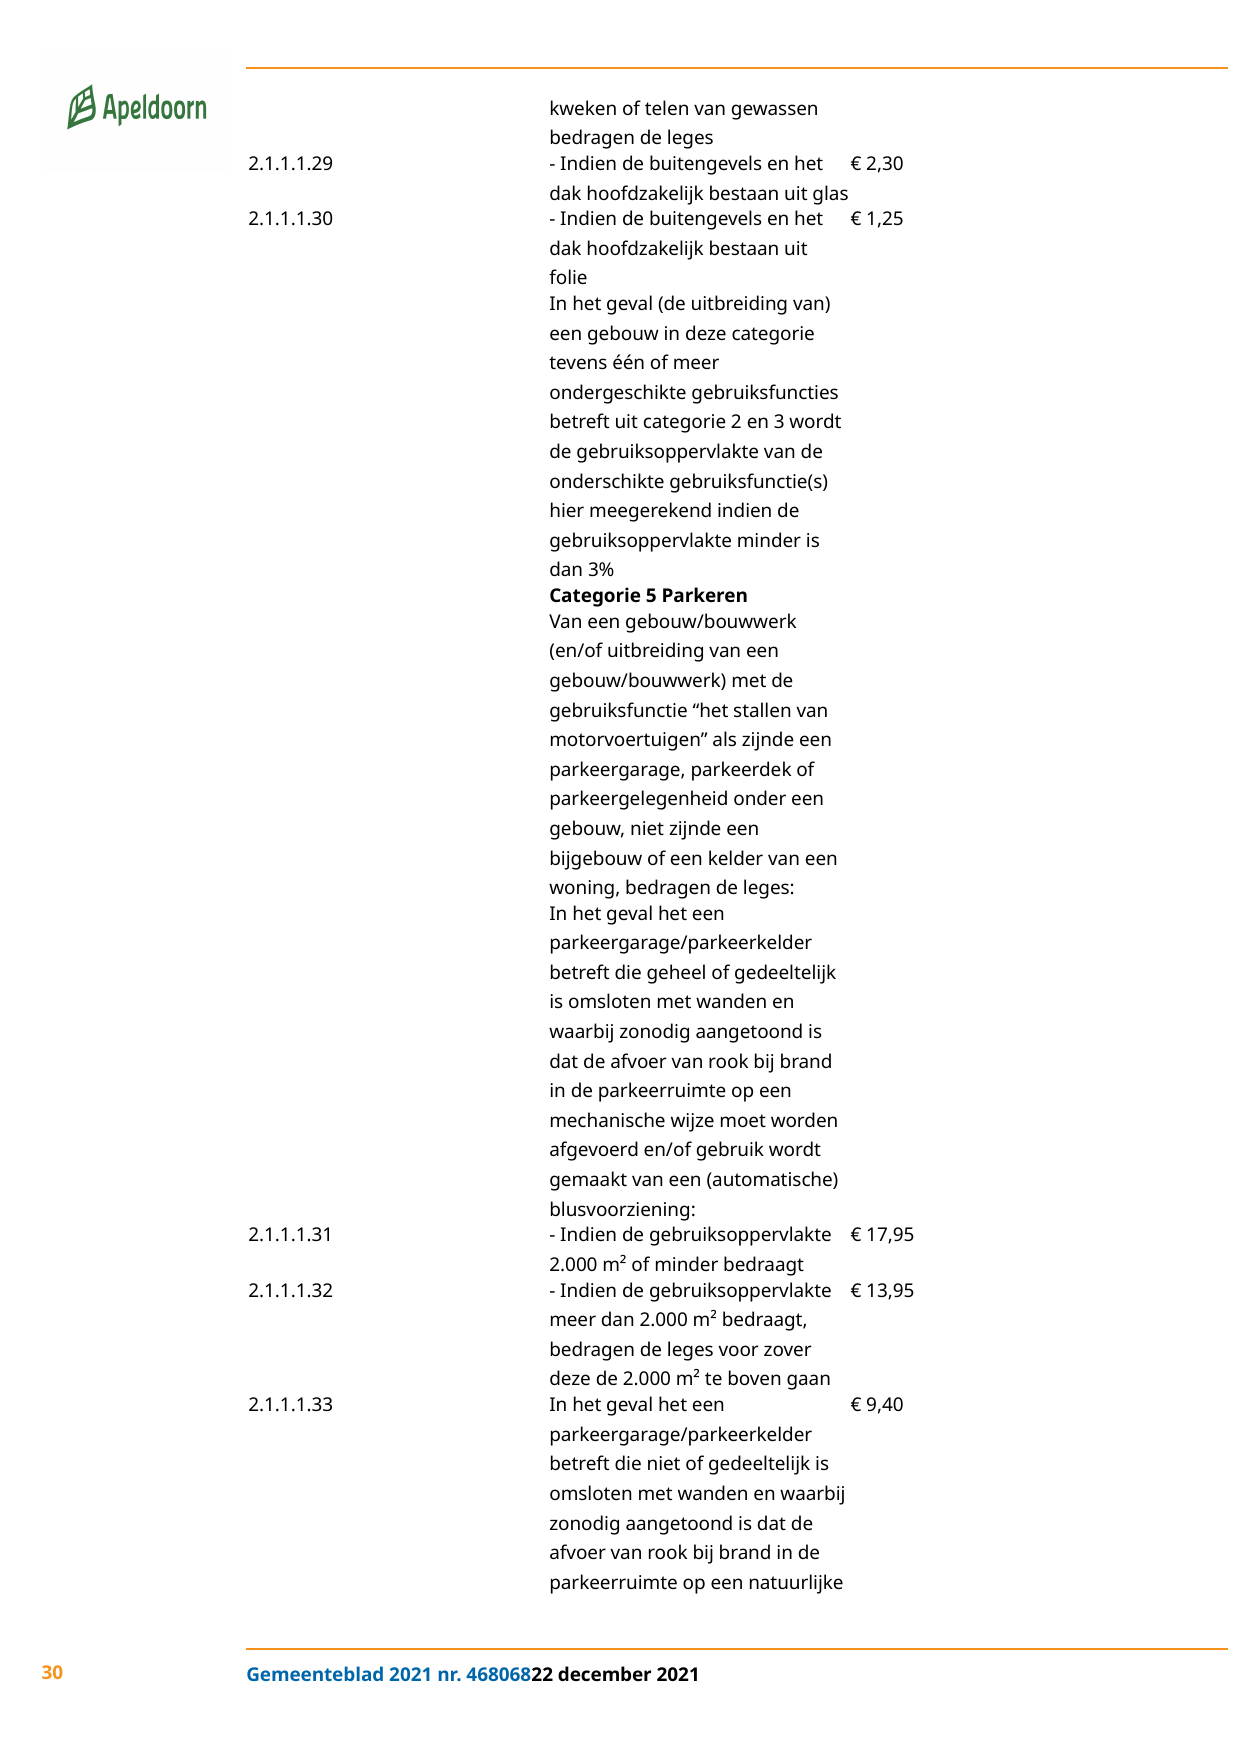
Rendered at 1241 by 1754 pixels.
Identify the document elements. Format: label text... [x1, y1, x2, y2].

picture [41, 47, 231, 172]
table_cell [850, 608, 1152, 900]
table_cell [850, 582, 1152, 608]
table_cell 2.1.1.1.31 [248, 1222, 549, 1277]
table_cell [248, 95, 549, 150]
table_cell [850, 900, 1152, 1222]
table_cell In het geval het een parkeergarage/parkeerkelder betreft die geheel of gedeeltelijk is omsloten met wanden en waarbij zonodig aangetoond is dat de afvoer van rook bij brand in de parkeerruimte op een mechanische wijze moet worden afgevoerd en/of gebruik wordt gemaakt van een (automatische) blusvoorziening: [549, 900, 850, 1222]
table_cell In het geval (de uitbreiding van) een gebouw in deze categorie tevens één of meer ondergeschikte gebruiksfuncties betreft uit categorie 2 en 3 wordt de gebruiksoppervlakte van de onderschikte gebruiksfunctie(s) hier meegerekend indien de gebruiksoppervlakte minder is dan 3% [549, 290, 850, 582]
table_cell 2.1.1.1.32 [248, 1277, 549, 1391]
table_cell [248, 582, 549, 608]
table_cell Van een gebouw/bouwwerk (en/of uitbreiding van een gebouw/bouwwerk) met de gebruiksfunctie “het stallen van motorvoertuigen” als zijnde een parkeergarage, parkeerdek of parkeergelegenheid onder een gebouw, niet zijnde een bijgebouw of een kelder van een woning, bedragen de leges: [549, 608, 850, 900]
table_cell [850, 290, 1152, 582]
table_cell 2.1.1.1.29 [248, 150, 549, 205]
table_cell - Indien de buitengevels en het dak hoofdzakelijk bestaan uit folie [549, 205, 850, 290]
table_cell [850, 95, 1152, 150]
table_cell € 9,40 [850, 1391, 1152, 1594]
table_cell [248, 290, 549, 582]
table_cell - Indien de buitengevels en het dak hoofdzakelijk bestaan uit glas [549, 150, 850, 205]
table_cell € 2,30 [850, 150, 1152, 205]
table_cell € 17,95 [850, 1222, 1152, 1277]
table_cell In het geval het een parkeergarage/parkeerkelder betreft die niet of gedeeltelijk is omsloten met wanden en waarbij zonodig aangetoond is dat de afvoer van rook bij brand in de parkeerruimte op een natuurlijke [549, 1391, 850, 1594]
table_cell Categorie 5 Parkeren [549, 582, 850, 608]
table_cell € 1,25 [850, 205, 1152, 290]
table_cell kweken of telen van gewassen bedragen de leges [549, 95, 850, 150]
table_cell 2.1.1.1.30 [248, 205, 549, 290]
table_cell - Indien de gebruiksoppervlakte meer dan 2.000 m² bedraagt, bedragen de leges voor zover deze de 2.000 m² te boven gaan [549, 1277, 850, 1391]
table_cell 2.1.1.1.33 [248, 1391, 549, 1594]
table_cell [248, 608, 549, 900]
table_cell [248, 900, 549, 1222]
table_cell - Indien de gebruiksoppervlakte 2.000 m² of minder bedraagt [549, 1222, 850, 1277]
table_cell € 13,95 [850, 1277, 1152, 1391]
